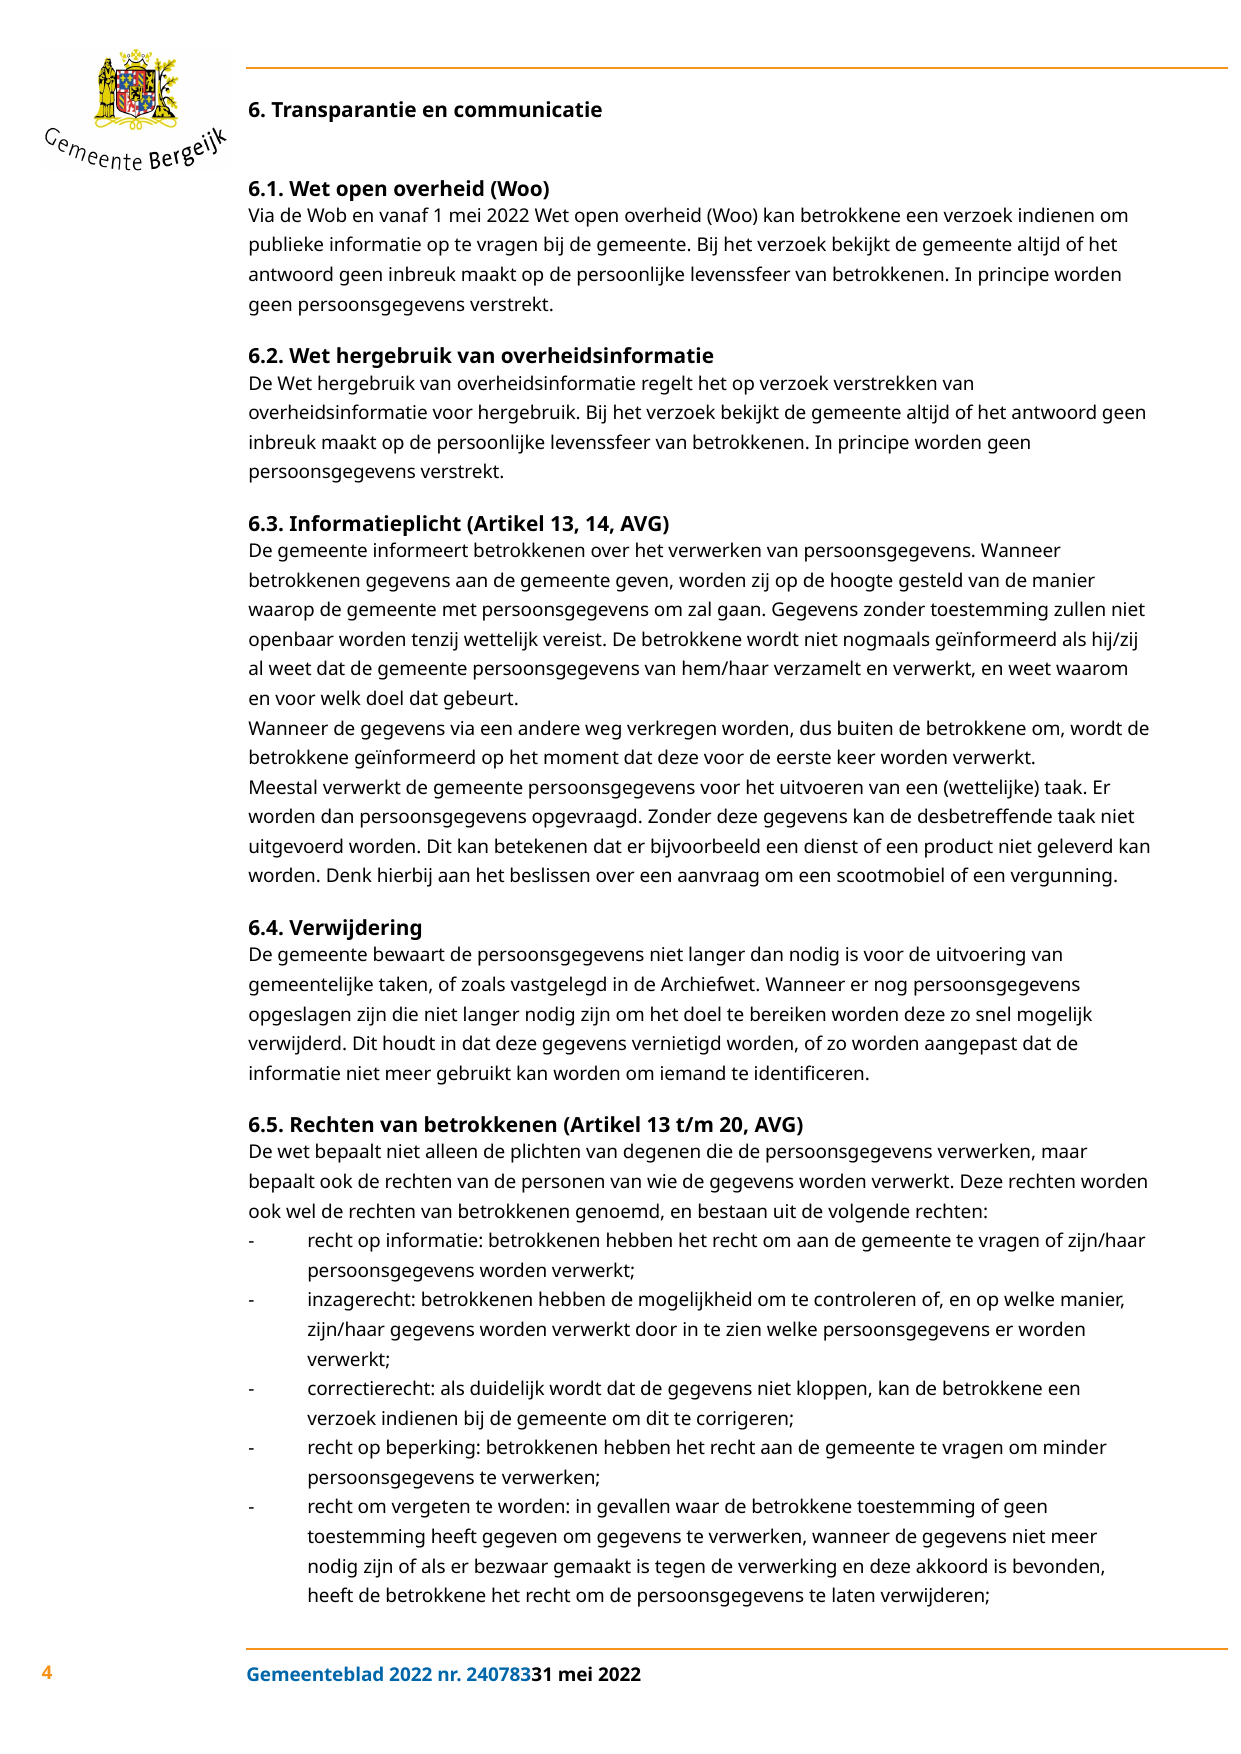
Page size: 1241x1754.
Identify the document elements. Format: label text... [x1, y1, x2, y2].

text Wanneer de gegevens via een andere weg verkregen worden, dus buiten de betrokkene om, wordt de betrokkene geïnformeerd op het moment dat deze voor de eerste keer worden verwerkt. [248, 715, 1152, 770]
text 6.3. Informatieplicht (Artikel 13, 14, AVG) [248, 509, 1152, 537]
list inzagerecht: betrokkenen hebben de mogelijkheid om te controleren of, en op welke manier, zijn/haar gegevens worden verwerkt door in te zien welke persoonsgegevens er worden verwerkt; [248, 1287, 1152, 1372]
list recht op informatie: betrokkenen hebben het recht om aan de gemeente te vragen of zijn/haar persoonsgegevens worden verwerkt; [248, 1227, 1152, 1283]
text 6.1. Wet open overheid (Woo) [248, 174, 1152, 202]
text 6.2. Wet hergebruik van overheidsinformatie [248, 341, 1152, 370]
picture [41, 47, 231, 172]
text De gemeente informeert betrokkenen over het verwerken van persoonsgegevens. Wanneer betrokkenen gegevens aan de gemeente geven, worden zij op de hoogte gesteld van de manier waarop de gemeente met persoonsgegevens om zal gaan. Gegevens zonder toestemming zullen niet openbaar worden tenzij wettelijk vereist. De betrokkene wordt niet nogmaals geïnformeerd als hij/zij al weet dat de gemeente persoonsgegevens van hem/haar verzamelt en verwerkt, en weet waarom en voor welk doel dat gebeurt. [248, 537, 1152, 711]
list correctierecht: als duidelijk wordt dat de gegevens niet kloppen, kan de betrokkene een verzoek indienen bij de gemeente om dit te corrigeren; [248, 1375, 1152, 1431]
text 6.4. Verwijdering [248, 913, 1152, 942]
text 6.5. Rechten van betrokkenen (Artikel 13 t/m 20, AVG) [248, 1110, 1152, 1139]
list recht op beperking: betrokkenen hebben het recht aan de gemeente te vragen om minder persoonsgegevens te verwerken; [248, 1434, 1152, 1490]
text Meestal verwerkt de gemeente persoonsgegevens voor het uitvoeren van een (wettelijke) taak. Er worden dan persoonsgegevens opgevraagd. Zonder deze gegevens kan de desbetreffende taak niet uitgevoerd worden. Dit kan betekenen dat er bijvoorbeeld een dienst of een product niet geleverd kan worden. Denk hierbij aan het beslissen over een aanvraag om een scootmobiel of een vergunning. [248, 774, 1152, 888]
text De Wet hergebruik van overheidsinformatie regelt het op verzoek verstrekken van overheidsinformatie voor hergebruik. Bij het verzoek bekijkt de gemeente altijd of het antwoord geen inbreuk maakt op de persoonlijke levenssfeer van betrokkenen. In principe worden geen persoonsgegevens verstrekt. [248, 370, 1152, 484]
list recht om vergeten te worden: in gevallen waar de betrokkene toestemming of geen toestemming heeft gegeven om gegevens te verwerken, wanneer de gegevens niet meer nodig zijn of als er bezwaar gemaakt is tegen de verwerking en deze akkoord is bevonden, heeft de betrokkene het recht om de persoonsgegevens te laten verwijderen; [248, 1494, 1152, 1608]
text 6. Transparantie en communicatie [248, 95, 1152, 123]
text De gemeente bewaart de persoonsgegevens niet langer dan nodig is voor de uitvoering van gemeentelijke taken, of zoals vastgelegd in de Archiefwet. Wanneer er nog persoonsgegevens opgeslagen zijn die niet langer nodig zijn om het doel te bereiken worden deze zo snel mogelijk verwijderd. Dit houdt in dat deze gegevens vernietigd worden, of zo worden aangepast dat de informatie niet meer gebruikt kan worden om iemand te identificeren. [248, 942, 1152, 1086]
text Via de Wob en vanaf 1 mei 2022 Wet open overheid (Woo) kan betrokkene een verzoek indienen om publieke informatie op te vragen bij de gemeente. Bij het verzoek bekijkt de gemeente altijd of het antwoord geen inbreuk maakt op de persoonlijke levenssfeer van betrokkenen. In principe worden geen persoonsgegevens verstrekt. [248, 202, 1152, 317]
text De wet bepaalt niet alleen de plichten van degenen die de persoonsgegevens verwerken, maar bepaalt ook de rechten van de personen van wie de gegevens worden verwerkt. Deze rechten worden ook wel de rechten van betrokkenen genoemd, en bestaan uit de volgende rechten: [248, 1139, 1152, 1224]
